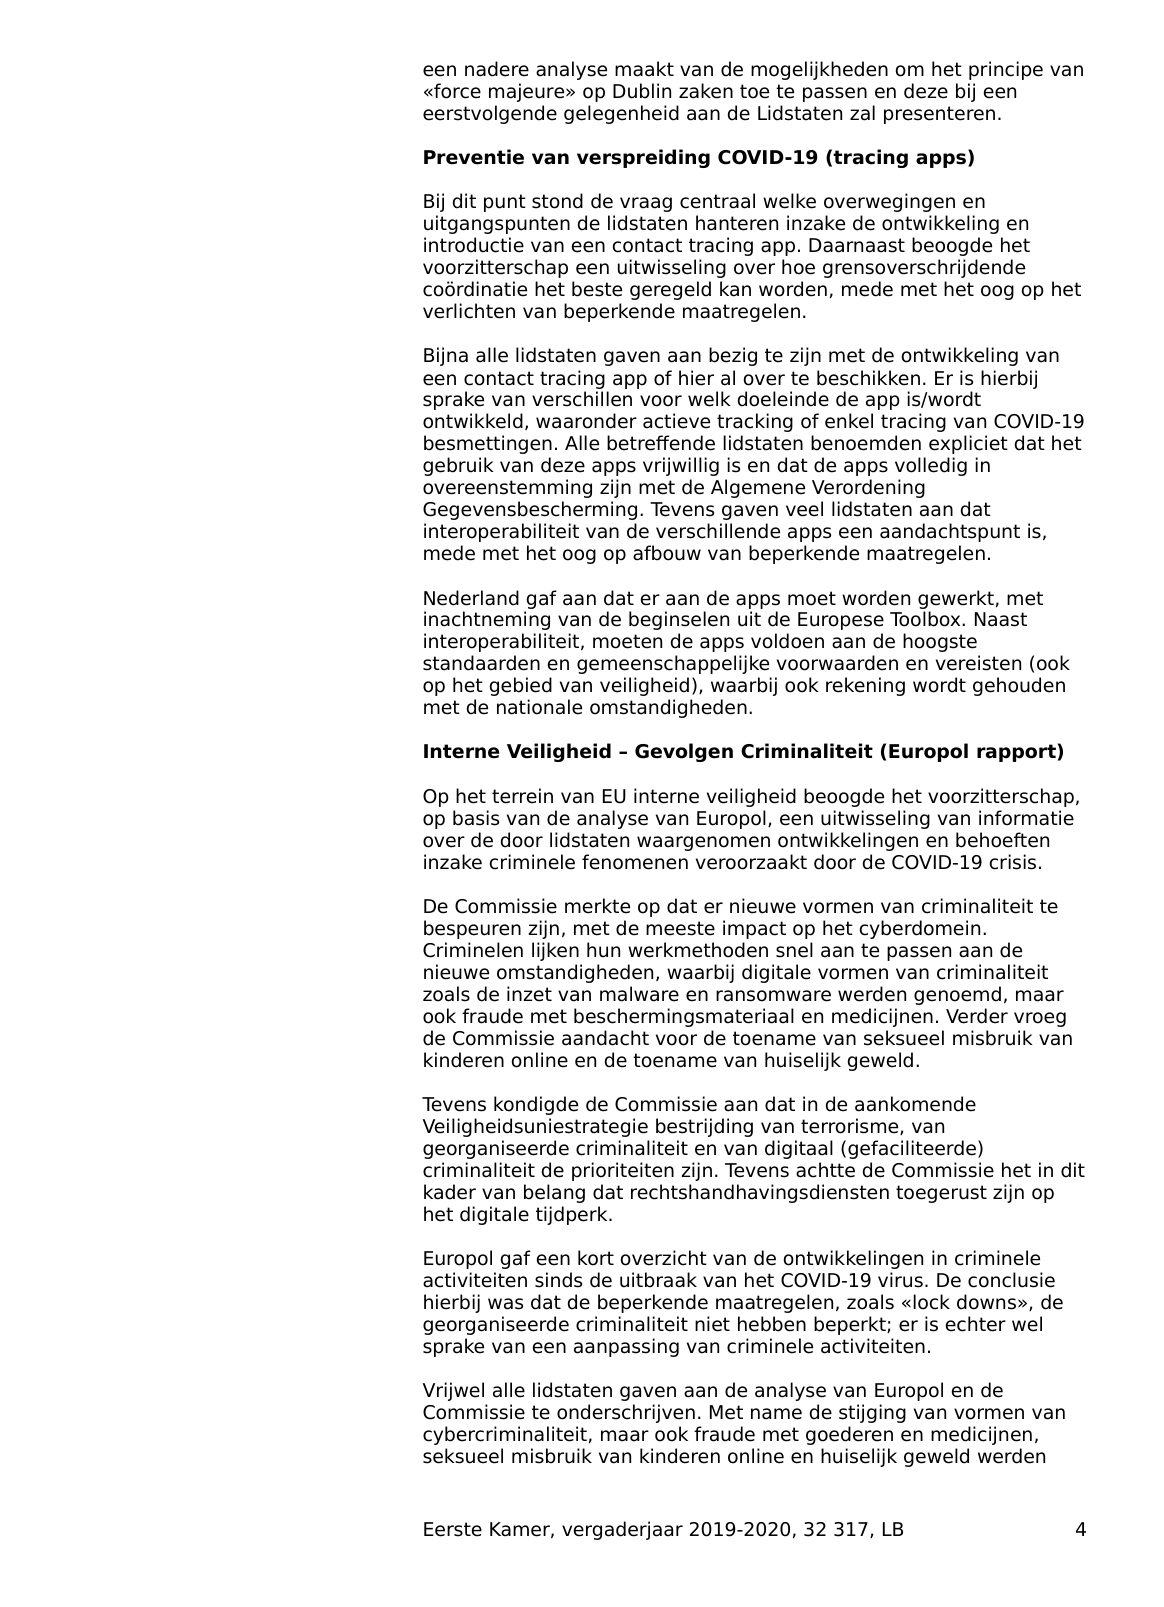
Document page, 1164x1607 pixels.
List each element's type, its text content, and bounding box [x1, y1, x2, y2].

text een nadere analyse maakt van de mogelijkheden om het principe van «force majeure» op Dublin zaken toe te passen en deze bij een eerstvolgende gelegenheid aan de Lidstaten zal presenteren. [422, 59, 1087, 125]
text Tevens kondigde de Commissie aan dat in de aankomende Veiligheidsuniestrategie bestrijding van terrorisme, van georganiseerde criminaliteit en van digitaal (gefaciliteerde) criminaliteit de prioriteiten zijn. Tevens achtte de Commissie het in dit kader van belang dat rechtshandhavingsdiensten toegerust zijn op het digitale tijdperk. [422, 1094, 1087, 1226]
subtitle Interne Veiligheid – Gevolgen Criminaliteit (Europol rapport) [422, 741, 1087, 763]
subtitle Preventie van verspreiding COVID-19 (tracing apps) [422, 147, 1087, 169]
text Vrijwel alle lidstaten gaven aan de analyse van Europol en de Commissie te onderschrijven. Met name de stijging van vormen van cybercriminaliteit, maar ook fraude met goederen en medicijnen, seksueel misbruik van kinderen online en huiselijk geweld werden [422, 1380, 1087, 1468]
text Europol gaf een kort overzicht van de ontwikkelingen in criminele activiteiten sinds de uitbraak van het COVID-19 virus. De conclusie hierbij was dat de beperkende maatregelen, zoals «lock downs», de georganiseerde criminaliteit niet hebben beperkt; er is echter wel sprake van een aanpassing van criminele activiteiten. [422, 1248, 1087, 1358]
text Bijna alle lidstaten gaven aan bezig te zijn met de ontwikkeling van een contact tracing app of hier al over te beschikken. Er is hierbij sprake van verschillen voor welk doeleinde de app is/wordt ontwikkeld, waaronder actieve tracking of enkel tracing van COVID-19 besmettingen. Alle betreffende lidstaten benoemden expliciet dat het gebruik van deze apps vrijwillig is en dat de apps volledig in overeenstemming zijn met de Algemene Verordening Gegevensbescherming. Tevens gaven veel lidstaten aan dat interoperabiliteit van de verschillende apps een aandachtspunt is, mede met het oog op afbouw van beperkende maatregelen. [422, 345, 1087, 565]
text De Commissie merkte op dat er nieuwe vormen van criminaliteit te bespeuren zijn, met de meeste impact op het cyberdomein. Criminelen lijken hun werkmethoden snel aan te passen aan de nieuwe omstandigheden, waarbij digitale vormen van criminaliteit zoals de inzet van malware en ransomware werden genoemd, maar ook fraude met beschermingsmateriaal en medicijnen. Verder vroeg de Commissie aandacht voor de toename van seksueel misbruik van kinderen online en de toename van huiselijk geweld. [422, 896, 1087, 1072]
text Bij dit punt stond de vraag centraal welke overwegingen en uitgangspunten de lidstaten hanteren inzake de ontwikkeling en introductie van een contact tracing app. Daarnaast beoogde het voorzitterschap een uitwisseling over hoe grensoverschrijdende coördinatie het beste geregeld kan worden, mede met het oog op het verlichten van beperkende maatregelen. [422, 191, 1087, 323]
text Op het terrein van EU interne veiligheid beoogde het voorzitterschap, op basis van de analyse van Europol, een uitwisseling van informatie over de door lidstaten waargenomen ontwikkelingen en behoeften inzake criminele fenomenen veroorzaakt door de COVID-19 crisis. [422, 786, 1087, 873]
text Nederland gaf aan dat er aan de apps moet worden gewerkt, met inachtneming van de beginselen uit de Europese Toolbox. Naast interoperabiliteit, moeten de apps voldoen aan de hoogste standaarden en gemeenschappelijke voorwaarden en vereisten (ook op het gebied van veiligheid), waarbij ook rekening wordt gehouden met de nationale omstandigheden. [422, 587, 1087, 719]
